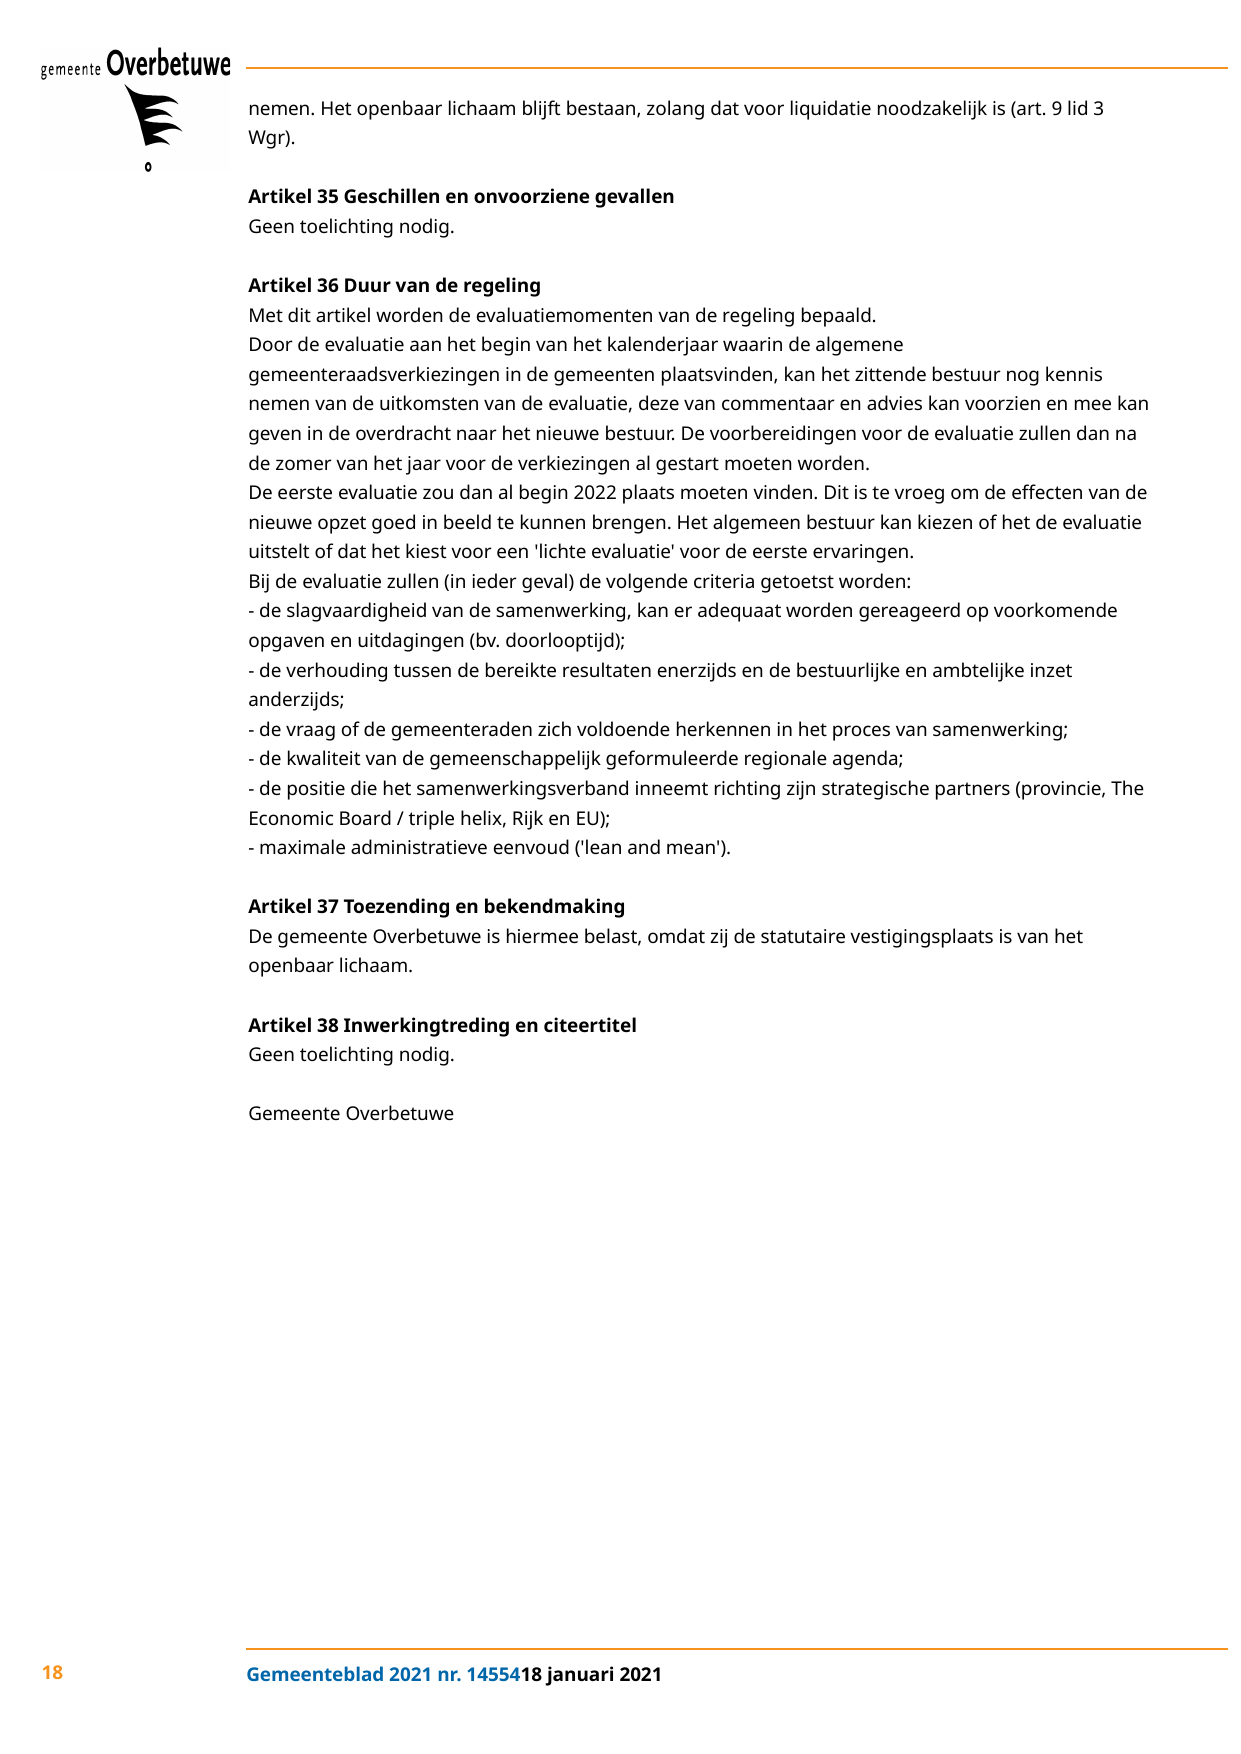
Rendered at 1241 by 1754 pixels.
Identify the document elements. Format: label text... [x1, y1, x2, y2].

text - de verhouding tussen de bereikte resultaten enerzijds en de bestuurlijke en ambtelijke inzet anderzijds; [248, 657, 1152, 712]
text Door de evaluatie aan het begin van het kalenderjaar waarin de algemene gemeenteraadsverkiezingen in de gemeenten plaatsvinden, kan het zittende bestuur nog kennis nemen van de uitkomsten van de evaluatie, deze van commentaar en advies kan voorzien en mee kan geven in de overdracht naar het nieuwe bestuur. De voorbereidingen voor de evaluatie zullen dan na de zomer van het jaar voor de verkiezingen al gestart moeten worden. [248, 331, 1152, 476]
text - maximale administratieve eenvoud ('lean and mean'). [248, 834, 1152, 860]
text Geen toelichting nodig. [248, 213, 1152, 239]
text - de kwaliteit van de gemeenschappelijk geformuleerde regionale agenda; [248, 746, 1152, 771]
text Gemeente Overbetuwe [248, 1101, 1152, 1126]
text De eerste evaluatie zou dan al begin 2022 plaats moeten vinden. Dit is te vroeg om de effecten van de nieuwe opzet goed in beeld te kunnen brengen. Het algemeen bestuur kan kiezen of het de evaluatie uitstelt of dat het kiest voor een 'lichte evaluatie' voor de eerste ervaringen. [248, 479, 1152, 564]
text Met dit artikel worden de evaluatiemomenten van de regeling bepaald. [248, 302, 1152, 328]
text - de vraag of de gemeenteraden zich voldoende herkennen in het proces van samenwerking; [248, 716, 1152, 742]
text - de positie die het samenwerkingsverband inneemt richting zijn strategische partners (provincie, The Economic Board / triple helix, Rijk en EU); [248, 775, 1152, 831]
text Artikel 35 Geschillen en onvoorziene gevallen [248, 183, 1152, 209]
picture [41, 47, 231, 172]
text Artikel 38 Inwerkingtreding en citeertitel [248, 1012, 1152, 1038]
text Artikel 37 Toezending en bekendmaking [248, 893, 1152, 919]
text - de slagvaardigheid van de samenwerking, kan er adequaat worden gereageerd op voorkomende opgaven en uitdagingen (bv. doorlooptijd); [248, 598, 1152, 653]
text Bij de evaluatie zullen (in ieder geval) de volgende criteria getoetst worden: [248, 568, 1152, 594]
text Geen toelichting nodig. [248, 1041, 1152, 1067]
text De gemeente Overbetuwe is hiermee belast, omdat zij de statutaire vestigingsplaats is van het openbaar lichaam. [248, 923, 1152, 978]
text Artikel 36 Duur van de regeling [248, 272, 1152, 298]
text nemen. Het openbaar lichaam blijft bestaan, zolang dat voor liquidatie noodzakelijk is (art. 9 lid 3 Wgr). [248, 95, 1152, 150]
